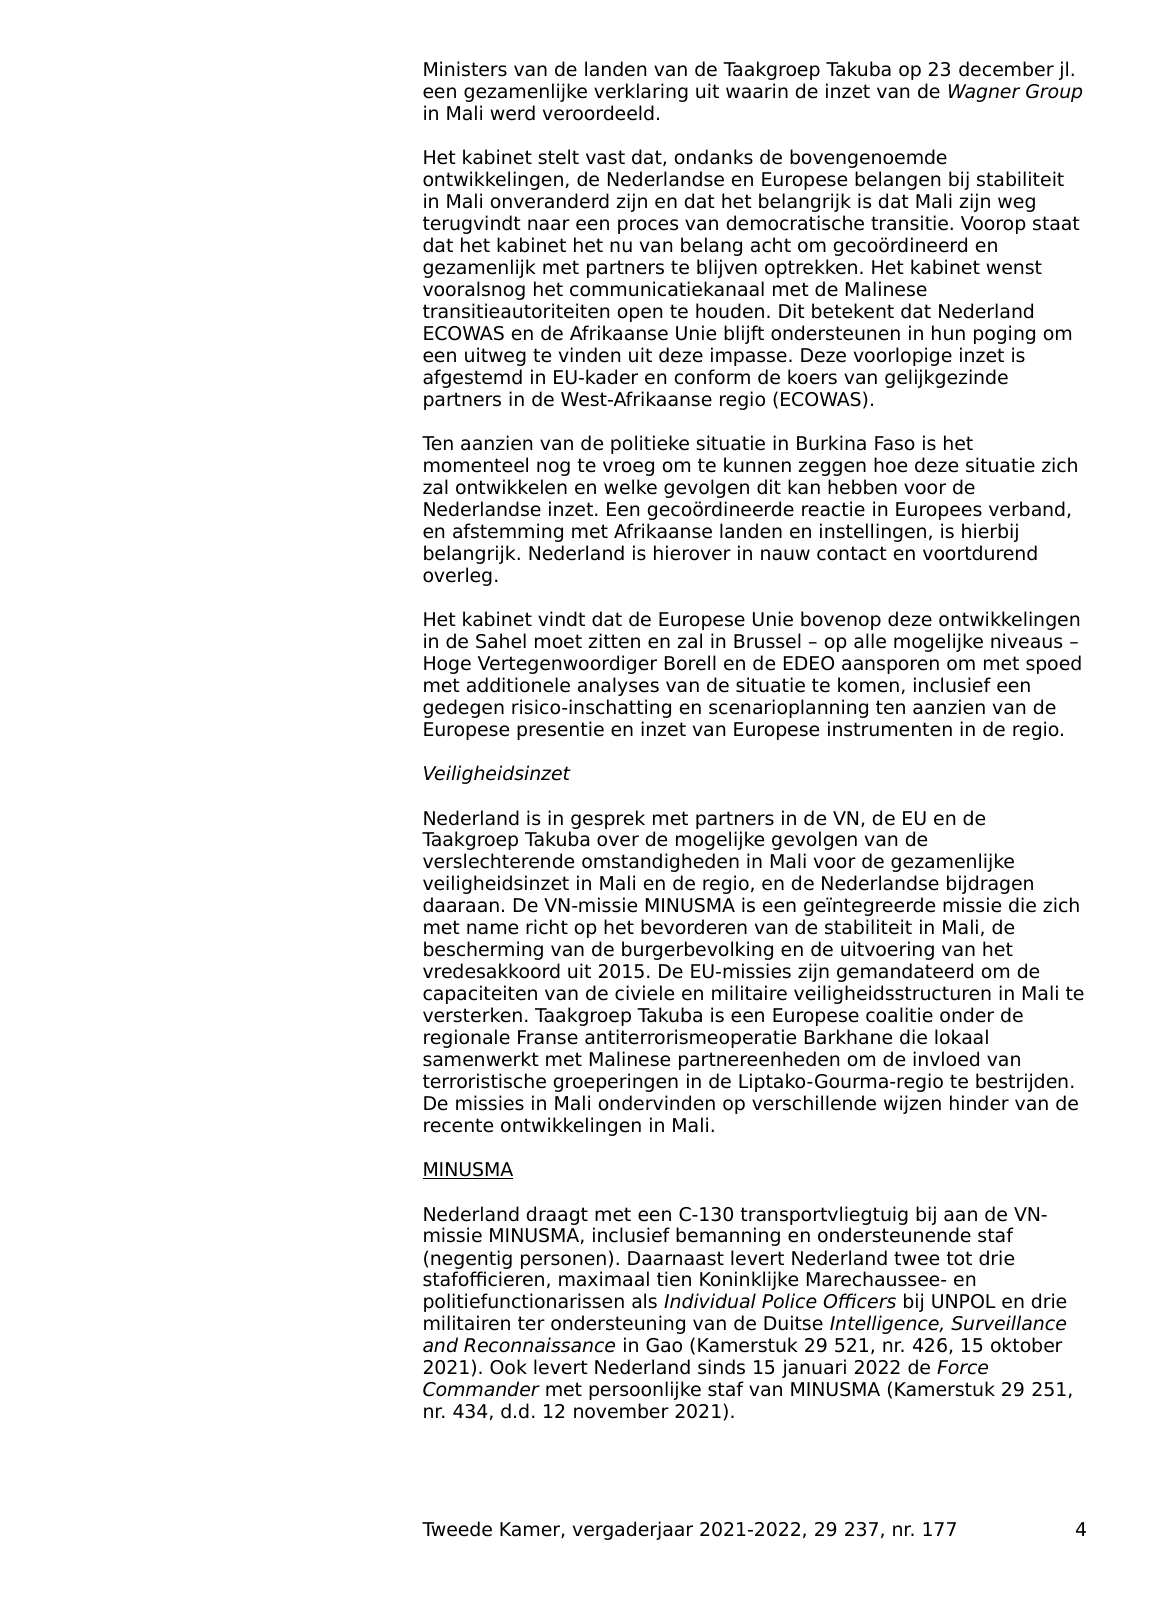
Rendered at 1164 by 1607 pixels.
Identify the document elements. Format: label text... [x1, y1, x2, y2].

subtitle MINUSMA [422, 1159, 1087, 1181]
subtitle Veiligheidsinzet [422, 763, 1087, 785]
text Nederland draagt met een C-130 transportvliegtuig bij aan de VN-missie MINUSMA, inclusief bemanning en ondersteunende staf (negentig personen). Daarnaast levert Nederland twee tot drie stafofficieren, maximaal tien Koninklijke Marechaussee- en politiefunctionarissen als Individual Police Officers bij UNPOL en drie militairen ter ondersteuning van de Duitse Intelligence, Surveillance and Reconnaissance in Gao (Kamerstuk 29 521, nr. 426, 15 oktober 2021). Ook levert Nederland sinds 15 januari 2022 de Force Commander met persoonlijke staf van MINUSMA (Kamerstuk 29 251, nr. 434, d.d. 12 november 2021). [422, 1203, 1087, 1423]
text Ten aanzien van de politieke situatie in Burkina Faso is het momenteel nog te vroeg om te kunnen zeggen hoe deze situatie zich zal ontwikkelen en welke gevolgen dit kan hebben voor de Nederlandse inzet. Een gecoördineerde reactie in Europees verband, en afstemming met Afrikaanse landen en instellingen, is hierbij belangrijk. Nederland is hierover in nauw contact en voortdurend overleg. [422, 433, 1087, 587]
text Ministers van de landen van de Taakgroep Takuba op 23 december jl. een gezamenlijke verklaring uit waarin de inzet van de Wagner Group in Mali werd veroordeeld. [422, 59, 1087, 125]
text Het kabinet vindt dat de Europese Unie bovenop deze ontwikkelingen in de Sahel moet zitten en zal in Brussel – op alle mogelijke niveaus – Hoge Vertegenwoordiger Borell en de EDEO aansporen om met spoed met additionele analyses van de situatie te komen, inclusief een gedegen risico-inschatting en scenarioplanning ten aanzien van de Europese presentie en inzet van Europese instrumenten in de regio. [422, 609, 1087, 741]
text Nederland is in gesprek met partners in de VN, de EU en de Taakgroep Takuba over de mogelijke gevolgen van de verslechterende omstandigheden in Mali voor de gezamenlijke veiligheidsinzet in Mali en de regio, en de Nederlandse bijdragen daaraan. De VN-missie MINUSMA is een geïntegreerde missie die zich met name richt op het bevorderen van de stabiliteit in Mali, de bescherming van de burgerbevolking en de uitvoering van het vredesakkoord uit 2015. De EU-missies zijn gemandateerd om de capaciteiten van de civiele en militaire veiligheidsstructuren in Mali te versterken. Taakgroep Takuba is een Europese coalitie onder de regionale Franse antiterrorismeoperatie Barkhane die lokaal samenwerkt met Malinese partnereenheden om de invloed van terroristische groeperingen in de Liptako-Gourma-regio te bestrijden. De missies in Mali ondervinden op verschillende wijzen hinder van de recente ontwikkelingen in Mali. [422, 807, 1087, 1137]
text Het kabinet stelt vast dat, ondanks de bovengenoemde ontwikkelingen, de Nederlandse en Europese belangen bij stabiliteit in Mali onveranderd zijn en dat het belangrijk is dat Mali zijn weg terugvindt naar een proces van democratische transitie. Voorop staat dat het kabinet het nu van belang acht om gecoördineerd en gezamenlijk met partners te blijven optrekken. Het kabinet wenst vooralsnog het communicatiekanaal met de Malinese transitieautoriteiten open te houden. Dit betekent dat Nederland ECOWAS en de Afrikaanse Unie blijft ondersteunen in hun poging om een uitweg te vinden uit deze impasse. Deze voorlopige inzet is afgestemd in EU-kader en conform de koers van gelijkgezinde partners in de West-Afrikaanse regio (ECOWAS). [422, 147, 1087, 411]
